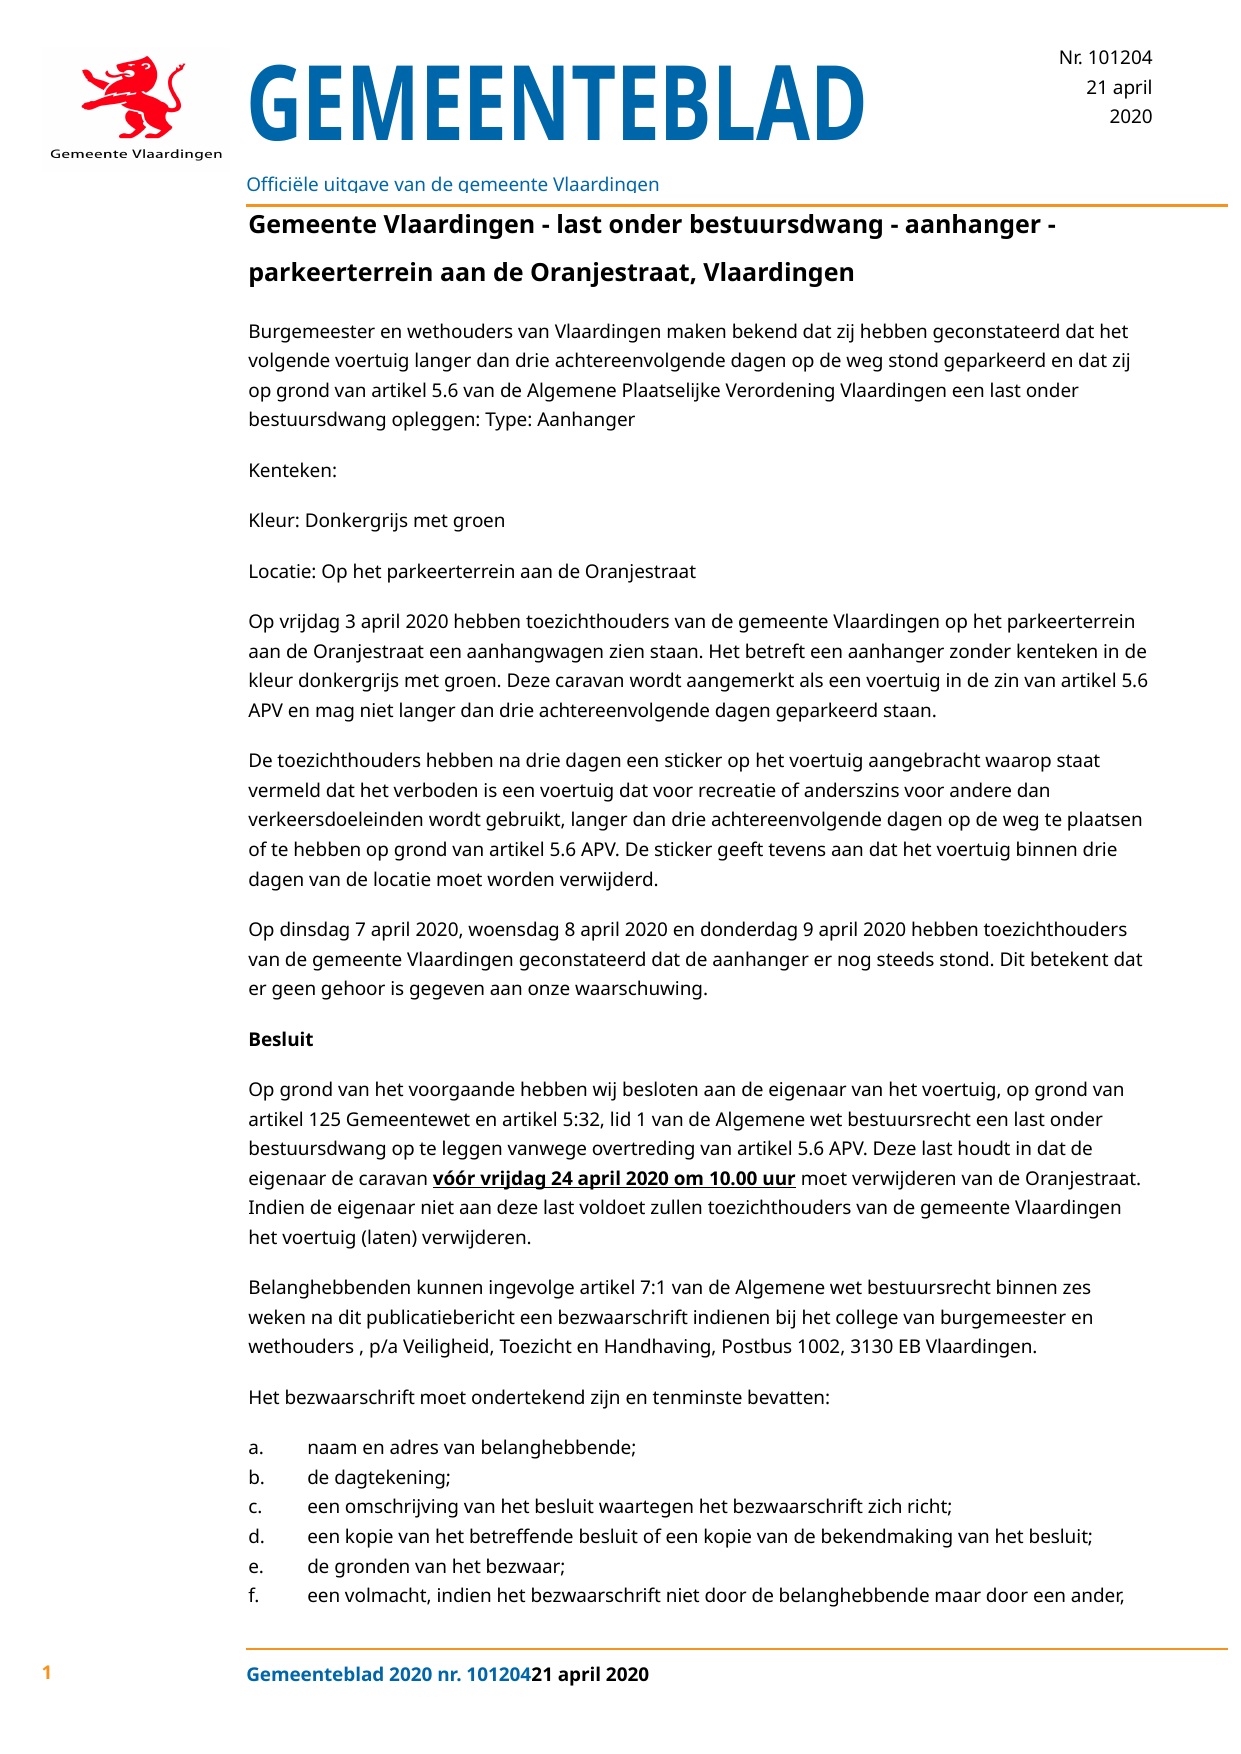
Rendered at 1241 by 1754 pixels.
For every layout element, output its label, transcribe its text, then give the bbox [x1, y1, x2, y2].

text Besluit [248, 1026, 1152, 1052]
text Het bezwaarschrift moet ondertekend zijn en tenminste bevatten: [248, 1384, 1152, 1410]
list een omschrijving van het besluit waartegen het bezwaarschrift zich richt; [248, 1494, 1152, 1519]
list naam en adres van belanghebbende; [248, 1434, 1152, 1460]
text Op grond van het voorgaande hebben wij besloten aan de eigenaar van het voertuig, op grond van artikel 125 Gemeentewet en artikel 5:32, lid 1 van de Algemene wet bestuursrecht een last onder bestuursdwang op te leggen vanwege overtreding van artikel 5.6 APV. Deze last houdt in dat de eigenaar de caravan vóór vrijdag 24 april 2020 om 10.00 uur moet verwijderen van de Oranjestraat. Indien de eigenaar niet aan deze last voldoet zullen toezichthouders van de gemeente Vlaardingen het voertuig (laten) verwijderen. [248, 1076, 1152, 1250]
text Burgemeester en wethouders van Vlaardingen maken bekend dat zij hebben geconstateerd dat het volgende voertuig langer dan drie achtereenvolgende dagen op de weg stond geparkeerd en dat zij op grond van artikel 5.6 van de Algemene Plaatselijke Verordening Vlaardingen een last onder bestuursdwang opleggen: Type: Aanhanger [248, 318, 1152, 432]
text De toezichthouders hebben na drie dagen een sticker op het voertuig aangebracht waarop staat vermeld dat het verboden is een voertuig dat voor recreatie of anderszins voor andere dan verkeersdoeleinden wordt gebruikt, langer dan drie achtereenvolgende dagen op de weg te plaatsen of te hebben op grond van artikel 5.6 APV. De sticker geeft tevens aan dat het voertuig binnen drie dagen van de locatie moet worden verwijderd. [248, 747, 1152, 892]
list een kopie van het betreffende besluit of een kopie van de bekendmaking van het besluit; [248, 1523, 1152, 1549]
list een volmacht, indien het bezwaarschrift niet door de belanghebbende maar door een ander, [248, 1582, 1152, 1608]
list de dagtekening; [248, 1464, 1152, 1490]
text Kenteken: [248, 457, 1152, 483]
picture [41, 47, 231, 172]
text Locatie: Op het parkeerterrein aan de Oranjestraat [248, 558, 1152, 584]
list de gronden van het bezwaar; [248, 1553, 1152, 1579]
text Belanghebbenden kunnen ingevolge artikel 7:1 van de Algemene wet bestuursrecht binnen zes weken na dit publicatiebericht een bezwaarschrift indienen bij het college van burgemeester en wethouders , p/a Veiligheid, Toezicht en Handhaving, Postbus 1002, 3130 EB Vlaardingen. [248, 1274, 1152, 1359]
text Kleur: Donkergrijs met groen [248, 507, 1152, 533]
text Op vrijdag 3 april 2020 hebben toezichthouders van de gemeente Vlaardingen op het parkeerterrein aan de Oranjestraat een aanhangwagen zien staan. Het betreft een aanhanger zonder kenteken in de kleur donkergrijs met groen. Deze caravan wordt aangemerkt als een voertuig in de zin van artikel 5.6 APV en mag niet langer dan drie achtereenvolgende dagen geparkeerd staan. [248, 608, 1152, 723]
text Op dinsdag 7 april 2020, woensdag 8 april 2020 en donderdag 9 april 2020 hebben toezichthouders van de gemeente Vlaardingen geconstateerd dat de aanhanger er nog steeds stond. Dit betekent dat er geen gehoor is gegeven aan onze waarschuwing. [248, 916, 1152, 1001]
text Gemeente Vlaardingen - last onder bestuursdwang - aanhanger - parkeerterrein aan de Oranjestraat, Vlaardingen [248, 207, 1152, 288]
